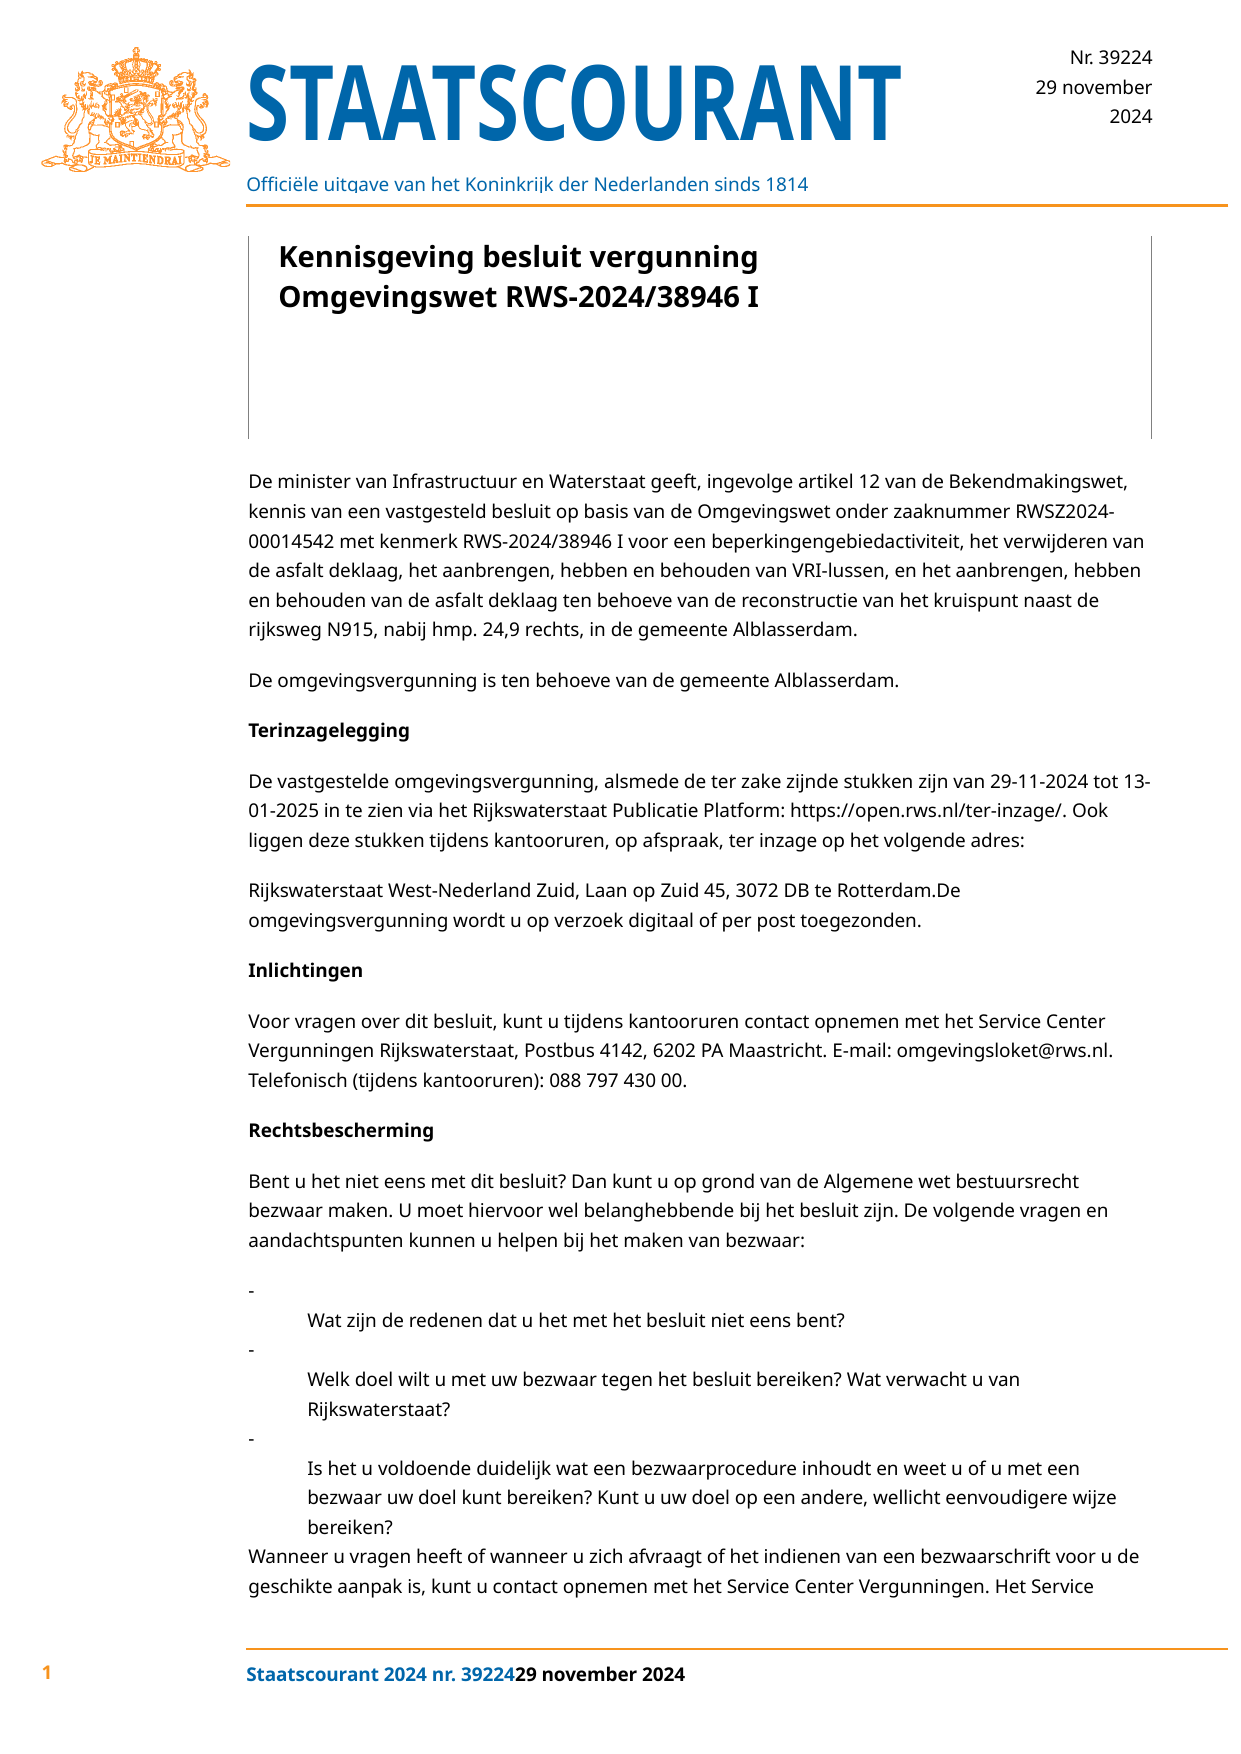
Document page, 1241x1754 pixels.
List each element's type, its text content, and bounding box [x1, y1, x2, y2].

table_header [850, 414, 1151, 439]
text Inlichtingen [248, 957, 1152, 983]
list Wat zijn de redenen dat u het met het besluit niet eens bent? [248, 1307, 1152, 1333]
text Terinzagelegging [248, 717, 1152, 743]
table_header Kennisgeving besluit vergunning Omgevingswet RWS-2024/38946 I [249, 236, 850, 439]
text Rijkswaterstaat West-Nederland Zuid, Laan op Zuid 45, 3072 DB te Rotterdam.De omgevingsvergunning wordt u op verzoek digitaal of per post toegezonden. [248, 877, 1152, 933]
text De vastgestelde omgevingsvergunning, alsmede de ter zake zijnde stukken zijn van 29-11-2024 tot 13-01-2025 in te zien via het Rijkswaterstaat Publicatie Platform: https://open.rws.nl/ter-inzage/. Ook liggen deze stukken tijdens kantooruren, op afspraak, ter inzage op het volgende adres: [248, 768, 1152, 853]
table_header [1090, 236, 1151, 413]
list Is het u voldoende duidelijk wat een bezwaarprocedure inhoudt en weet u of u met een bezwaar uw doel kunt bereiken? Kunt u uw doel op een andere, wellicht eenvoudigere wijze bereiken? [248, 1455, 1152, 1540]
text Bent u het niet eens met dit besluit? Dan kunt u op grond van de Algemene wet bestuursrecht bezwaar maken. U moet hiervoor wel belanghebbende bij het besluit zijn. De volgende vragen en aandachtspunten kunnen u helpen bij het maken van bezwaar: [248, 1168, 1152, 1253]
text Rechtsbescherming [248, 1117, 1152, 1143]
text De minister van Infrastructuur en Waterstaat geeft, ingevolge artikel 12 van de Bekendmakingswet, kennis van een vastgesteld besluit op basis van de Omgevingswet onder zaaknummer RWSZ2024-00014542 met kenmerk RWS-2024/38946 I voor een beperkingengebiedactiviteit, het verwijderen van de asfalt deklaag, het aanbrengen, hebben en behouden van VRI-lussen, en het aanbrengen, hebben en behouden van de asfalt deklaag ten behoeve van de reconstructie van het kruispunt naast de rijksweg N915, nabij hmp. 24,9 rechts, in de gemeente Alblasserdam. [248, 469, 1152, 642]
text Voor vragen over dit besluit, kunt u tijdens kantooruren contact opnemen met het Service Center Vergunningen Rijkswaterstaat, Postbus 4142, 6202 PA Maastricht. E-mail: omgevingsloket@rws.nl. Telefonisch (tijdens kantooruren): 088 797 430 00. [248, 1008, 1152, 1093]
text Wanneer u vragen heeft of wanneer u zich afvraagt of het indienen van een bezwaarschrift voor u de geschikte aanpak is, kunt u contact opnemen met het Service Center Vergunningen. Het Service [248, 1544, 1152, 1599]
text De omgevingsvergunning is ten behoeve van de gemeente Alblasserdam. [248, 667, 1152, 693]
list Welk doel wilt u met uw bezwaar tegen het besluit bereiken? Wat verwacht u van Rijkswaterstaat? [248, 1366, 1152, 1421]
picture [912, 236, 1090, 414]
picture [41, 47, 231, 172]
table_header [850, 236, 912, 413]
